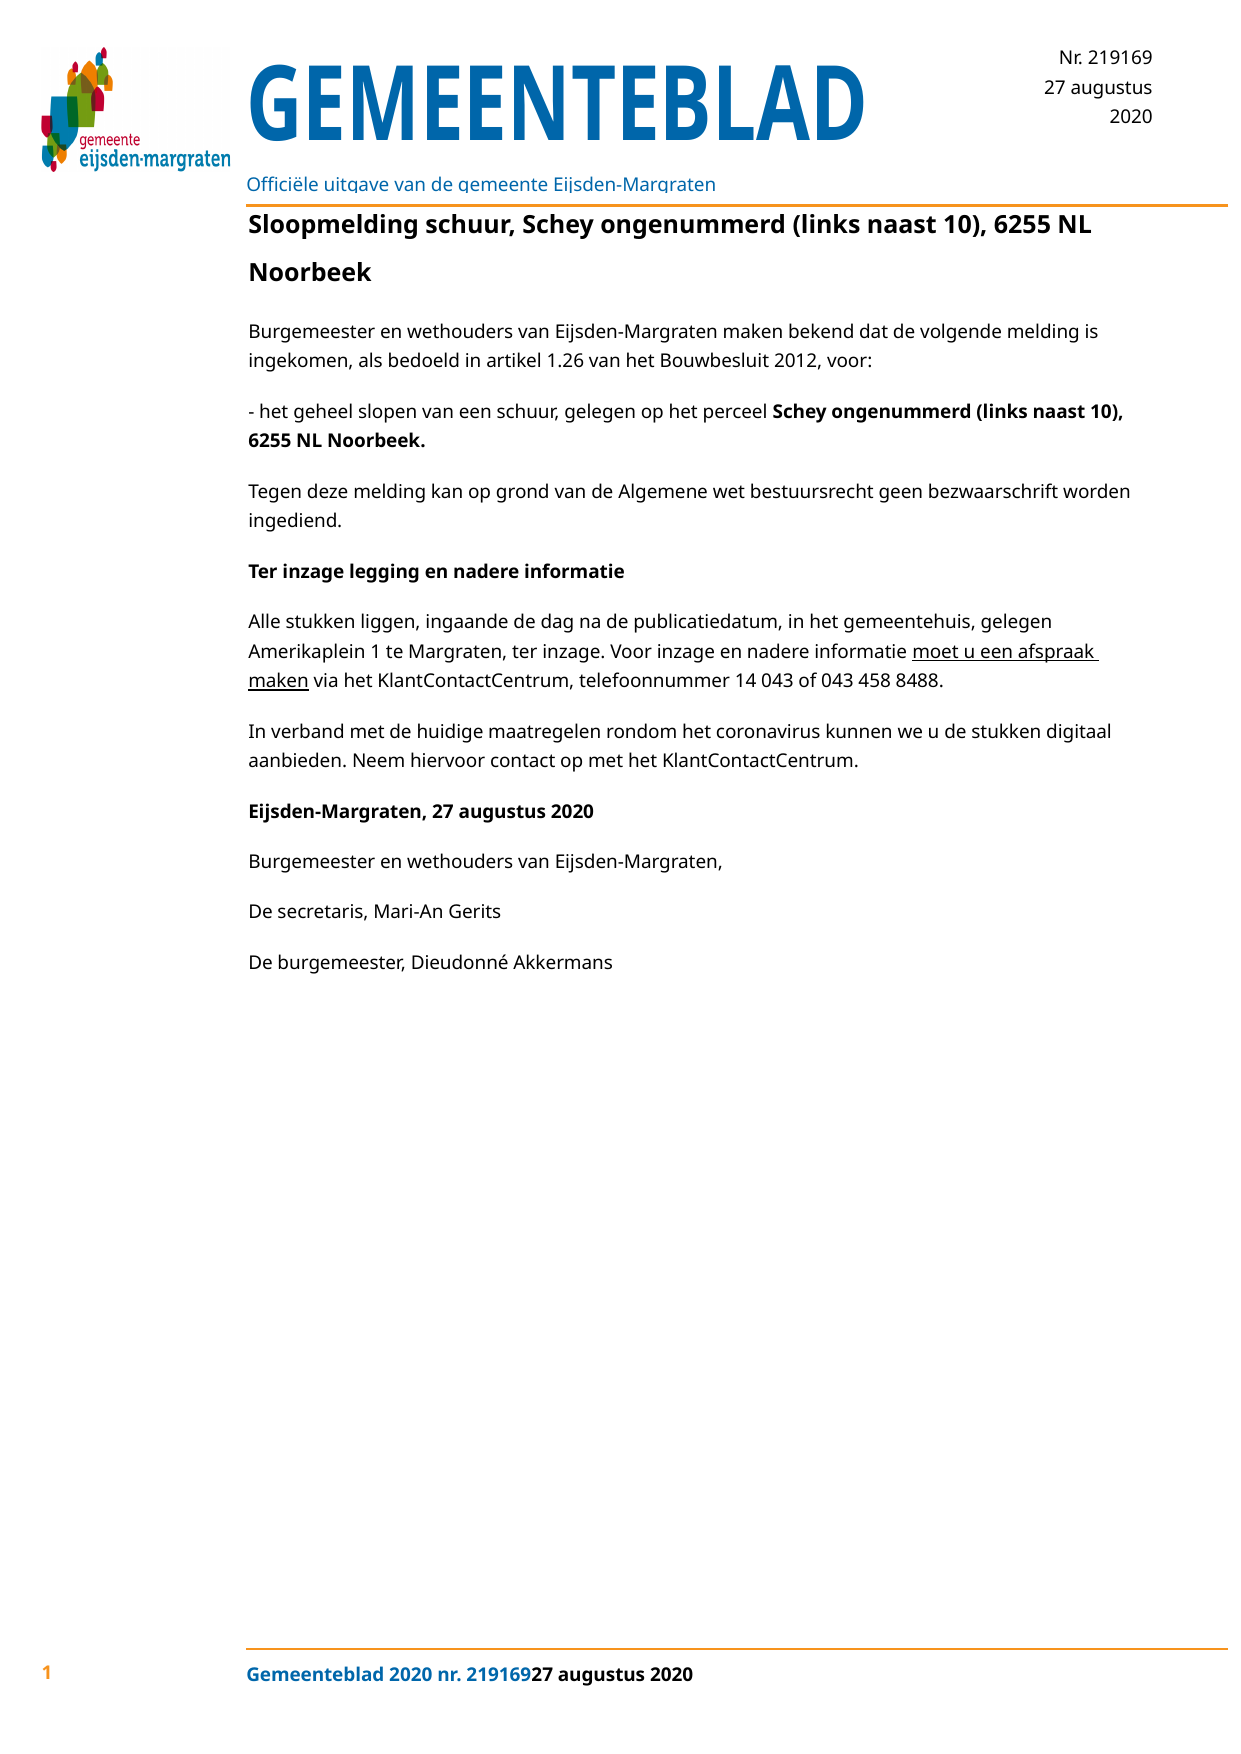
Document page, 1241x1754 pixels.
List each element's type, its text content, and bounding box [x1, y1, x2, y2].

text - het geheel slopen van een schuur, gelegen op het perceel Schey ongenummerd (links naast 10), 6255 NL Noorbeek. [248, 398, 1152, 453]
text Ter inzage legging en nadere informatie [248, 558, 1152, 584]
text De burgemeester, Dieudonné Akkermans [248, 949, 1152, 975]
text Sloopmelding schuur, Schey ongenummerd (links naast 10), 6255 NL Noorbeek [248, 207, 1152, 288]
text De secretaris, Mari-An Gerits [248, 899, 1152, 924]
text Burgemeester en wethouders van Eijsden-Margraten maken bekend dat de volgende melding is ingekomen, als bedoeld in artikel 1.26 van het Bouwbesluit 2012, voor: [248, 318, 1152, 373]
text Tegen deze melding kan op grond van de Algemene wet bestuursrecht geen bezwaarschrift worden ingediend. [248, 478, 1152, 533]
text In verband met de huidige maatregelen rondom het coronavirus kunnen we u de stukken digitaal aanbieden. Neem hiervoor contact op met het KlantContactCentrum. [248, 718, 1152, 773]
picture [41, 47, 231, 172]
text Burgemeester en wethouders van Eijsden-Margraten, [248, 848, 1152, 874]
text Alle stukken liggen, ingaande de dag na de publicatiedatum, in het gemeentehuis, gelegen Amerikaplein 1 te Margraten, ter inzage. Voor inzage en nadere informatie moet u een afspraak maken via het KlantContactCentrum, telefoonnummer 14 043 of 043 458 8488. [248, 608, 1152, 693]
text Eijsden-Margraten, 27 augustus 2020 [248, 798, 1152, 824]
